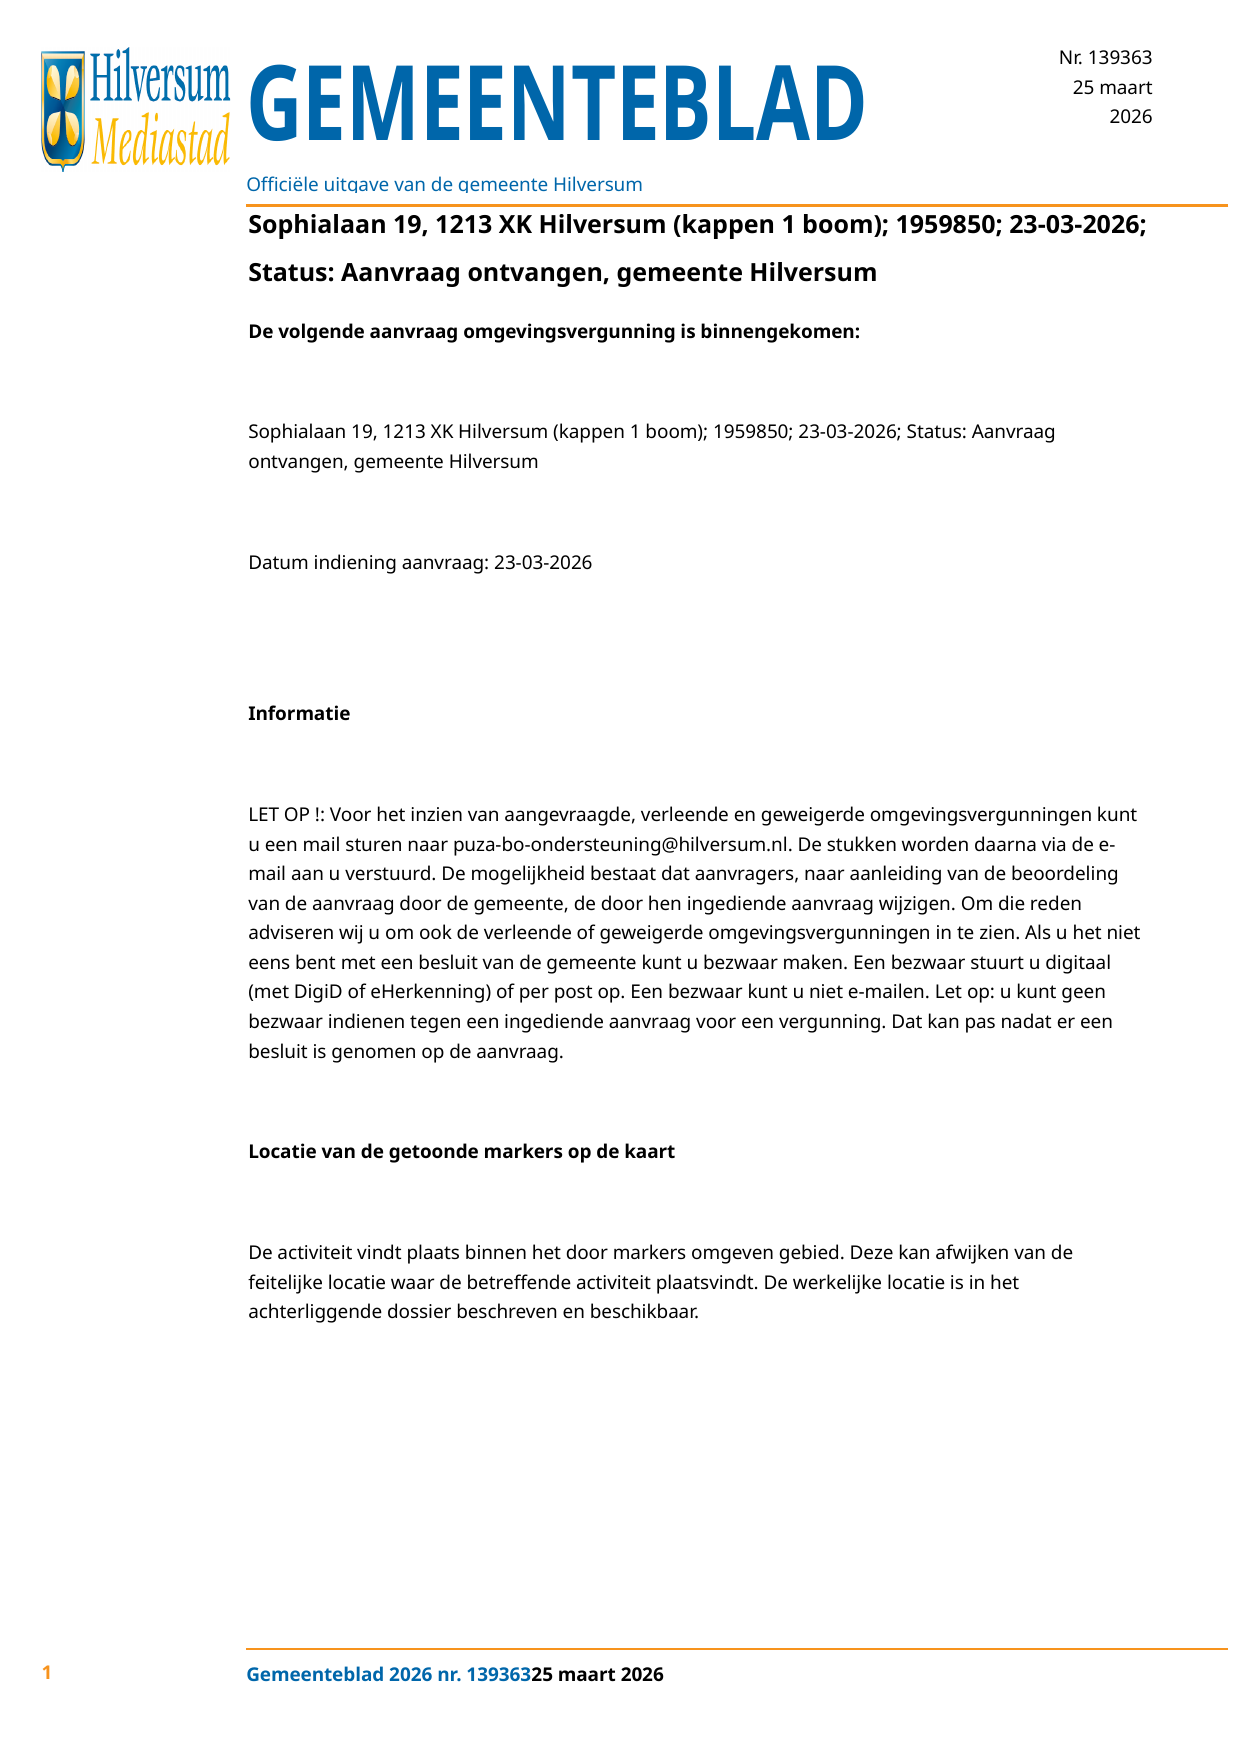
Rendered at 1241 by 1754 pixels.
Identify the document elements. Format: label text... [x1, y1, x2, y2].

text Locatie van de getoonde markers op de kaart [248, 1139, 1152, 1164]
text Sophialaan 19, 1213 XK Hilversum (kappen 1 boom); 1959850; 23-03-2026; Status: Aanvraag ontvangen, gemeente Hilversum [248, 419, 1152, 474]
text Sophialaan 19, 1213 XK Hilversum (kappen 1 boom); 1959850; 23-03-2026; Status: Aanvraag ontvangen, gemeente Hilversum [248, 207, 1152, 288]
text De activiteit vindt plaats binnen het door markers omgeven gebied. Deze kan afwijken van de feitelijke locatie waar de betreffende activiteit plaatsvindt. De werkelijke locatie is in het achterliggende dossier beschreven en beschikbaar. [248, 1239, 1152, 1324]
text De volgende aanvraag omgevingsvergunning is binnengekomen: [248, 318, 1152, 344]
picture [41, 47, 231, 172]
text Informatie [248, 700, 1152, 726]
text Datum indiening aanvraag: 23-03-2026 [248, 549, 1152, 575]
text LET OP !: Voor het inzien van aangevraagde, verleende en geweigerde omgevingsvergunningen kunt u een mail sturen naar puza-bo-ondersteuning@hilversum.nl. De stukken worden daarna via de e-mail aan u verstuurd. De mogelijkheid bestaat dat aanvragers, naar aanleiding van de beoordeling van de aanvraag door de gemeente, de door hen ingediende aanvraag wijzigen. Om die reden adviseren wij u om ook de verleende of geweigerde omgevingsvergunningen in te zien. Als u het niet eens bent met een besluit van de gemeente kunt u bezwaar maken. Een bezwaar stuurt u digitaal (met DigiD of eHerkenning) of per post op. Een bezwaar kunt u niet e-mailen. Let op: u kunt geen bezwaar indienen tegen een ingediende aanvraag voor een vergunning. Dat kan pas nadat er een besluit is genomen op de aanvraag. [248, 801, 1152, 1064]
